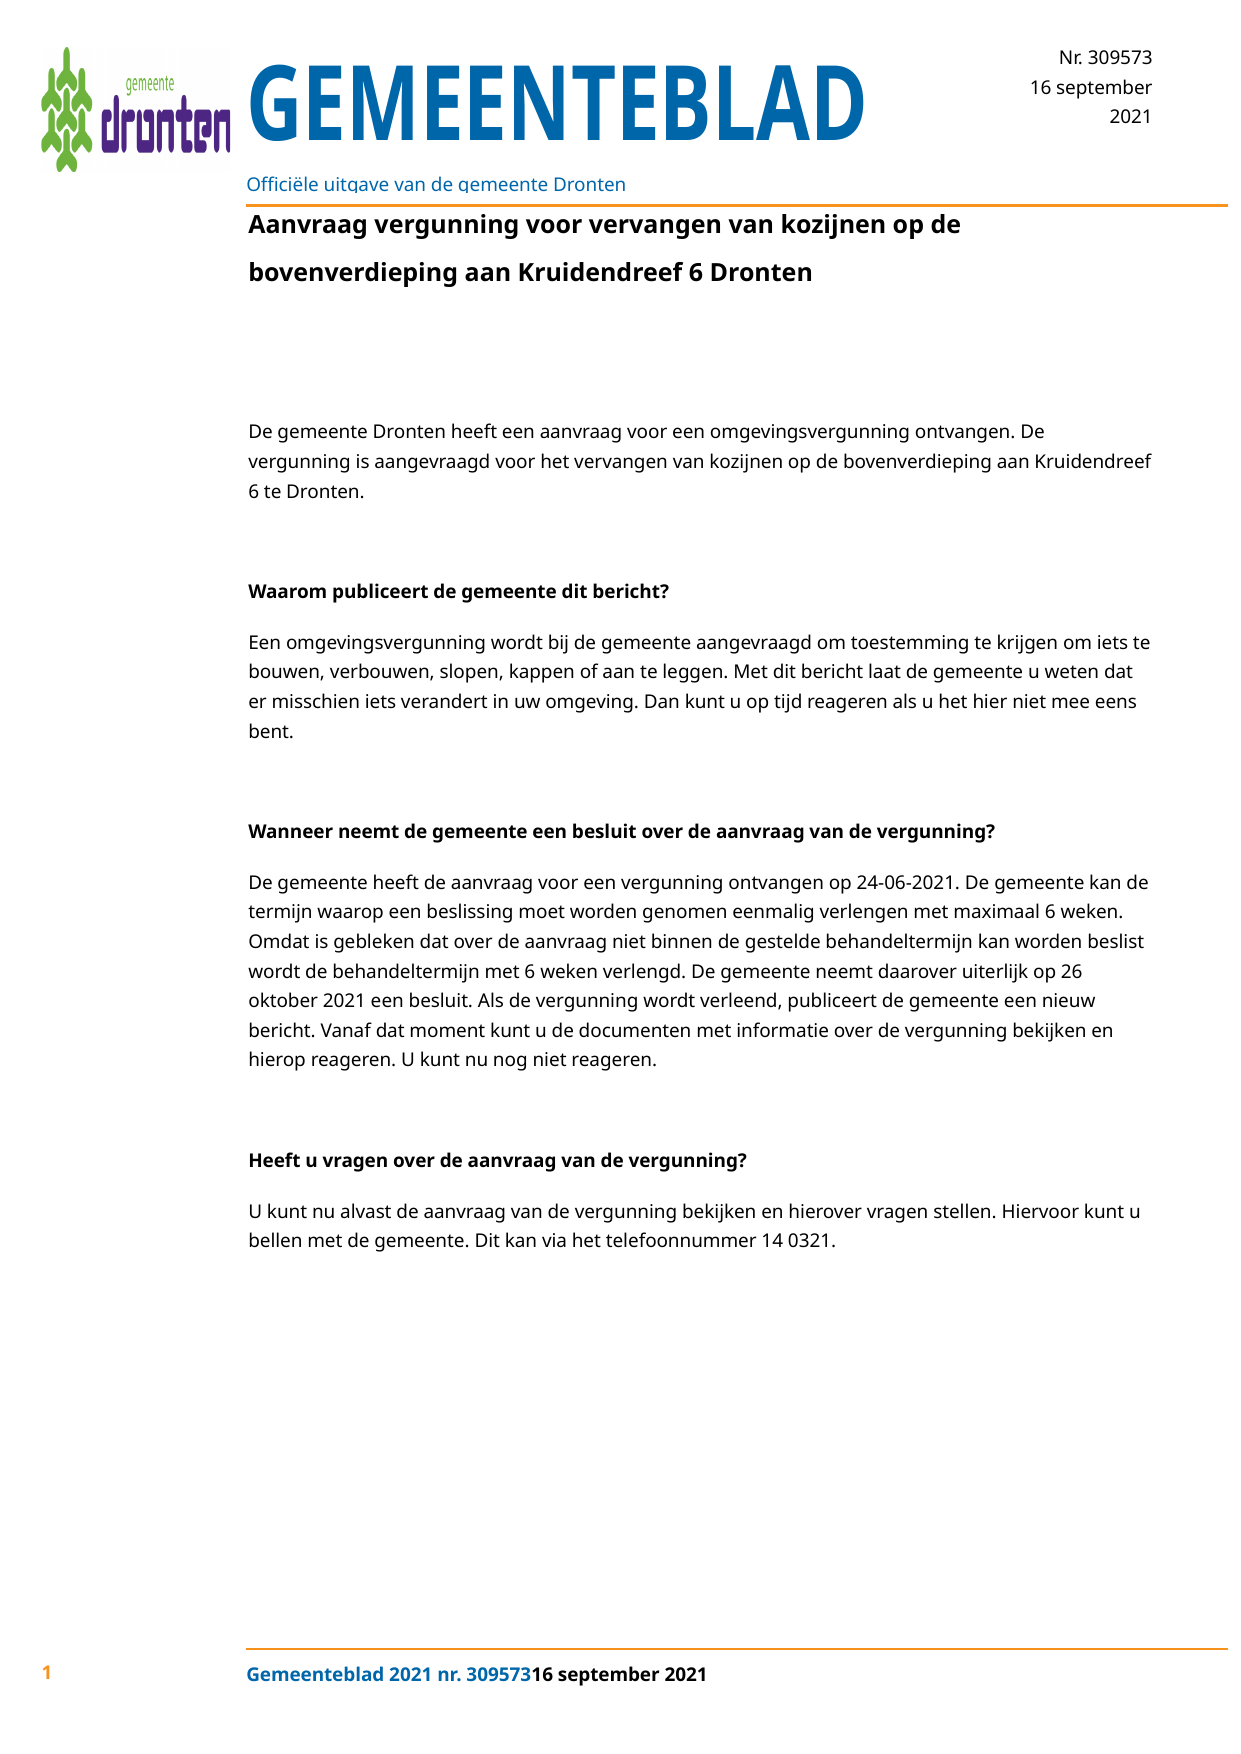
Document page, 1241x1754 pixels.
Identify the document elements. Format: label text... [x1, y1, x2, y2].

text Wanneer neemt de gemeente een besluit over de aanvraag van de vergunning? [248, 819, 1152, 844]
text Waarom publiceert de gemeente dit bericht? [248, 579, 1152, 604]
text U kunt nu alvast de aanvraag van de vergunning bekijken en hierover vragen stellen. Hiervoor kunt u bellen met de gemeente. Dit kan via het telefoonnummer 14 0321. [248, 1198, 1152, 1253]
text De gemeente Dronten heeft een aanvraag voor een omgevingsvergunning ontvangen. De vergunning is aangevraagd voor het vervangen van kozijnen op de bovenverdieping aan Kruidendreef 6 te Dronten. [248, 419, 1152, 504]
picture [41, 47, 231, 172]
text Heeft u vragen over de aanvraag van de vergunning? [248, 1147, 1152, 1173]
text Aanvraag vergunning voor vervangen van kozijnen op de bovenverdieping aan Kruidendreef 6 Dronten [248, 207, 1152, 288]
text Een omgevingsvergunning wordt bij de gemeente aangevraagd om toestemming te krijgen om iets te bouwen, verbouwen, slopen, kappen of aan te leggen. Met dit bericht laat de gemeente u weten dat er misschien iets verandert in uw omgeving. Dan kunt u op tijd reageren als u het hier niet mee eens bent. [248, 629, 1152, 744]
text De gemeente heeft de aanvraag voor een vergunning ontvangen op 24-06-2021. De gemeente kan de termijn waarop een beslissing moet worden genomen eenmalig verlengen met maximaal 6 weken. Omdat is gebleken dat over de aanvraag niet binnen de gestelde behandeltermijn kan worden beslist wordt de behandeltermijn met 6 weken verlengd. De gemeente neemt daarover uiterlijk op 26 oktober 2021 een besluit. Als de vergunning wordt verleend, publiceert de gemeente een nieuw bericht. Vanaf dat moment kunt u de documenten met informatie over de vergunning bekijken en hierop reageren. U kunt nu nog niet reageren. [248, 869, 1152, 1072]
